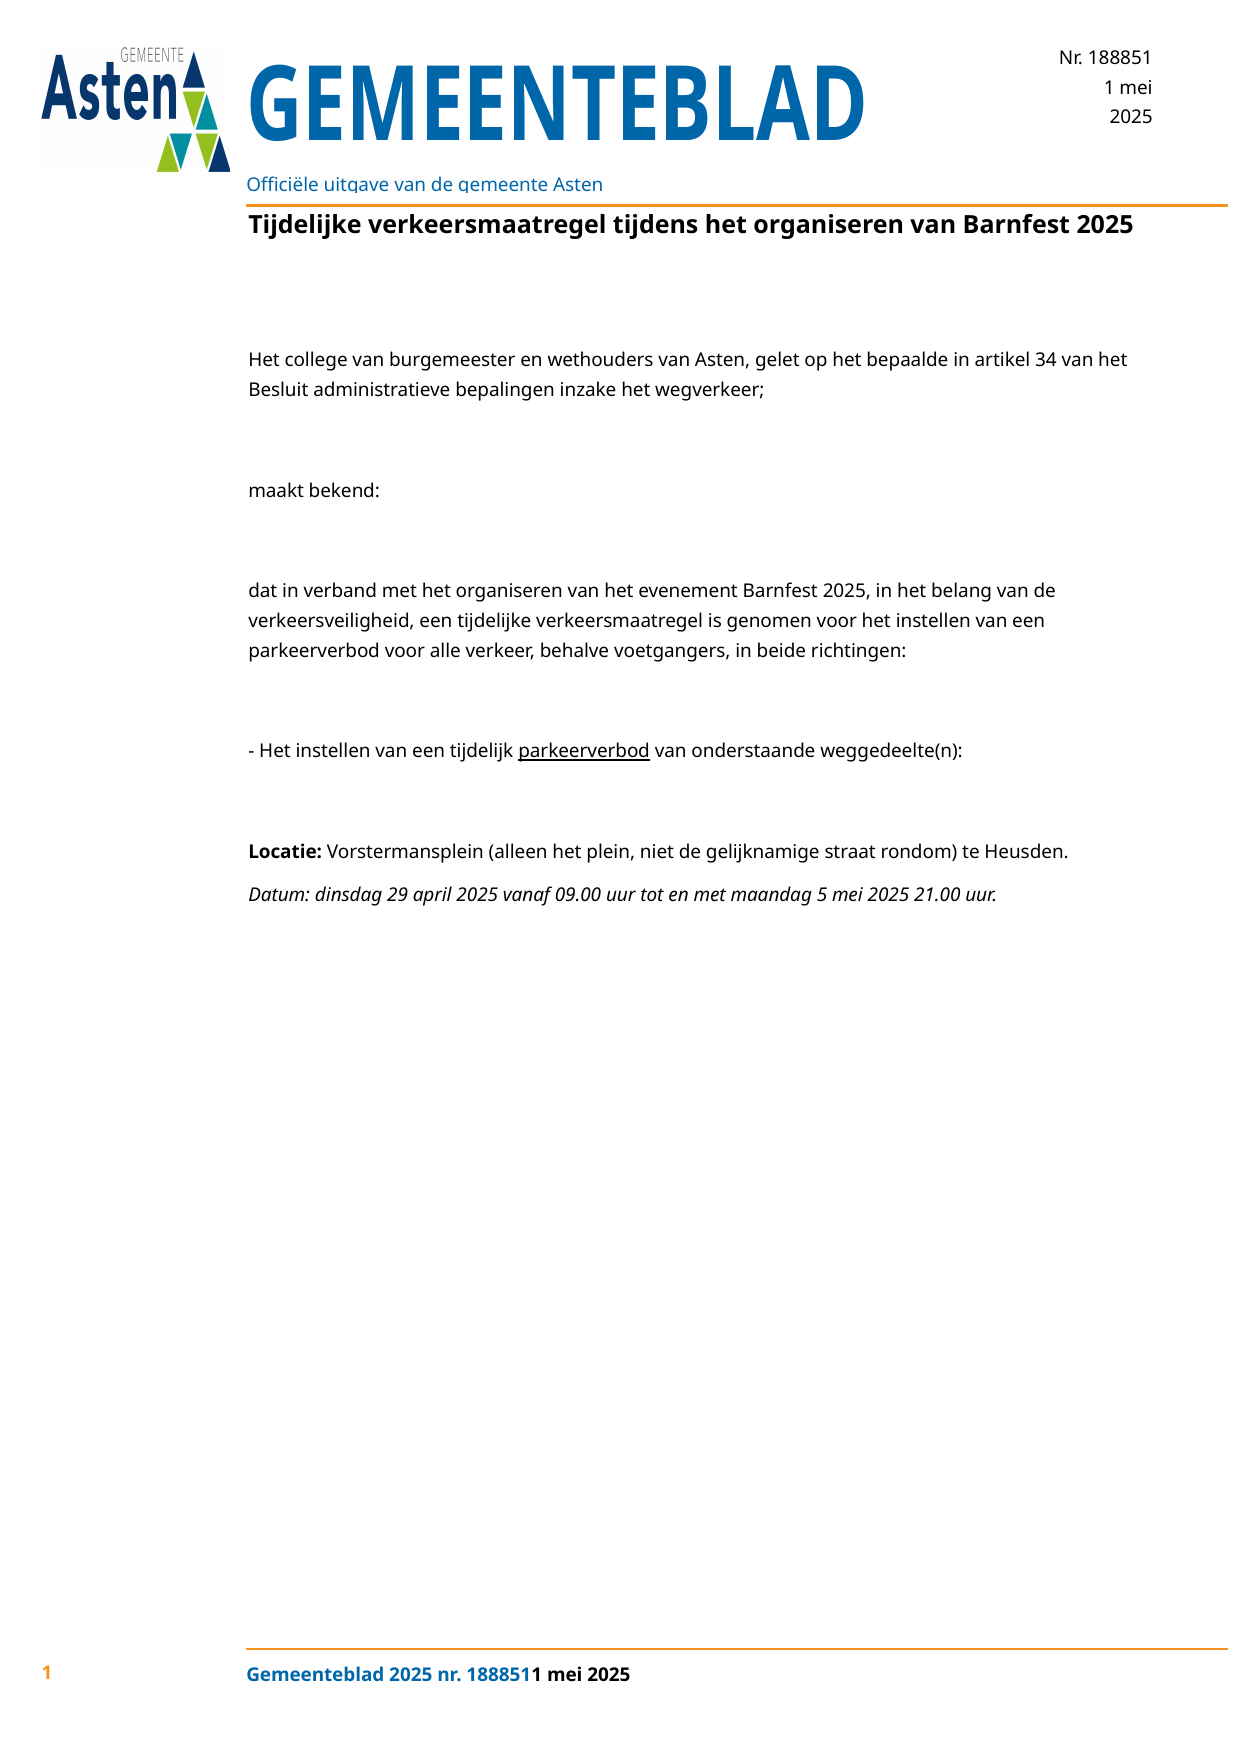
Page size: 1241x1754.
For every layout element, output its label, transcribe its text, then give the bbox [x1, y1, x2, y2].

text Datum: dinsdag 29 april 2025 vanaf 09.00 uur tot en met maandag 5 mei 2025 21.00 uur. [248, 882, 1152, 907]
text maakt bekend: [248, 477, 1152, 503]
text Tijdelijke verkeersmaatregel tijdens het organiseren van Barnfest 2025 [248, 207, 1152, 241]
text Het college van burgemeester en wethouders van Asten, gelet op het bepaalde in artikel 34 van het Besluit administratieve bepalingen inzake het wegverkeer; [248, 346, 1152, 402]
text dat in verband met het organiseren van het evenement Barnfest 2025, in het belang van de verkeersveiligheid, een tijdelijke verkeersmaatregel is genomen voor het instellen van een parkeerverbod voor alle verkeer, behalve voetgangers, in beide richtingen: [248, 578, 1152, 663]
text Locatie: Vorstermansplein (alleen het plein, niet de gelijknamige straat rondom) te Heusden. [248, 838, 1152, 864]
picture [41, 47, 231, 172]
text - Het instellen van een tijdelijk parkeerverbod van onderstaande weggedeelte(n): [248, 738, 1152, 763]
